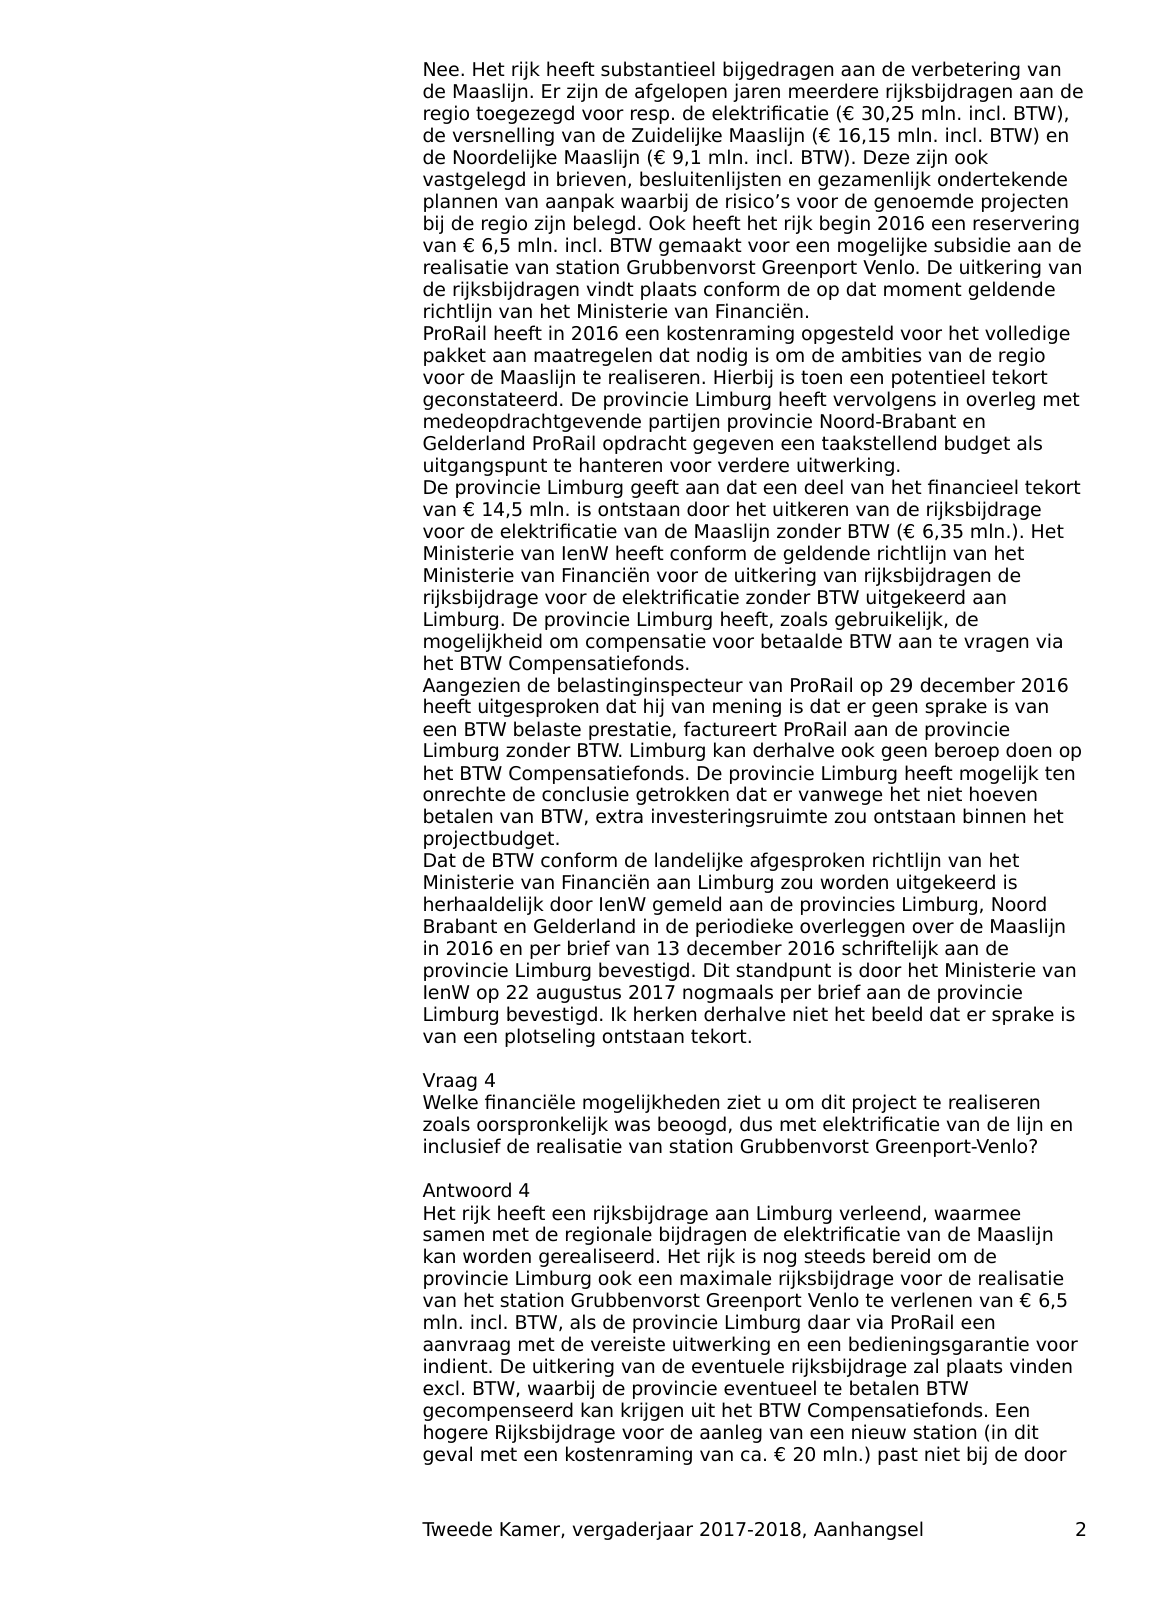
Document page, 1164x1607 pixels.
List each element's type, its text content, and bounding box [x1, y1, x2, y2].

text Welke financiële mogelijkheden ziet u om dit project te realiseren zoals oorspronkelijk was beoogd, dus met elektrificatie van de lijn en inclusief de realisatie van station Grubbenvorst Greenport-Venlo? [422, 1092, 1087, 1158]
text Het rijk heeft een rijksbijdrage aan Limburg verleend, waarmee samen met de regionale bijdragen de elektrificatie van de Maaslijn kan worden gerealiseerd. Het rijk is nog steeds bereid om de provincie Limburg ook een maximale rijksbijdrage voor de realisatie van het station Grubbenvorst Greenport Venlo te verlenen van € 6,5 mln. incl. BTW, als de provincie Limburg daar via ProRail een aanvraag met de vereiste uitwerking en een bedieningsgarantie voor indient. De uitkering van de eventuele rijksbijdrage zal plaats vinden excl. BTW, waarbij de provincie eventueel te betalen BTW gecompenseerd kan krijgen uit het BTW Compensatiefonds. Een hogere Rijksbijdrage voor de aanleg van een nieuw station (in dit geval met een kostenraming van ca. € 20 mln.) past niet bij de door [422, 1202, 1087, 1466]
text De provincie Limburg geeft aan dat een deel van het financieel tekort van € 14,5 mln. is ontstaan door het uitkeren van de rijksbijdrage voor de elektrificatie van de Maaslijn zonder BTW (€ 6,35 mln.). Het Ministerie van IenW heeft conform de geldende richtlijn van het Ministerie van Financiën voor de uitkering van rijksbijdragen de rijksbijdrage voor de elektrificatie zonder BTW uitgekeerd aan Limburg. De provincie Limburg heeft, zoals gebruikelijk, de mogelijkheid om compensatie voor betaalde BTW aan te vragen via het BTW Compensatiefonds. [422, 477, 1087, 674]
text Nee. Het rijk heeft substantieel bijgedragen aan de verbetering van de Maaslijn. Er zijn de afgelopen jaren meerdere rijksbijdragen aan de regio toegezegd voor resp. de elektrificatie (€ 30,25 mln. incl. BTW), de versnelling van de Zuidelijke Maaslijn (€ 16,15 mln. incl. BTW) en de Noordelijke Maaslijn (€ 9,1 mln. incl. BTW). Deze zijn ook vastgelegd in brieven, besluitenlijsten en gezamenlijk ondertekende plannen van aanpak waarbij de risico’s voor de genoemde projecten bij de regio zijn belegd. Ook heeft het rijk begin 2016 een reservering van € 6,5 mln. incl. BTW gemaakt voor een mogelijke subsidie aan de realisatie van station Grubbenvorst Greenport Venlo. De uitkering van de rijksbijdragen vindt plaats conform de op dat moment geldende richtlijn van het Ministerie van Financiën. [422, 59, 1087, 323]
text Antwoord 4 [422, 1180, 1087, 1202]
text Vraag 4 [422, 1070, 1087, 1092]
text Aangezien de belastinginspecteur van ProRail op 29 december 2016 heeft uitgesproken dat hij van mening is dat er geen sprake is van een BTW belaste prestatie, factureert ProRail aan de provincie Limburg zonder BTW. Limburg kan derhalve ook geen beroep doen op het BTW Compensatiefonds. De provincie Limburg heeft mogelijk ten onrechte de conclusie getrokken dat er vanwege het niet hoeven betalen van BTW, extra investeringsruimte zou ontstaan binnen het projectbudget. [422, 674, 1087, 850]
text ProRail heeft in 2016 een kostenraming opgesteld voor het volledige pakket aan maatregelen dat nodig is om de ambities van de regio voor de Maaslijn te realiseren. Hierbij is toen een potentieel tekort geconstateerd. De provincie Limburg heeft vervolgens in overleg met medeopdrachtgevende partijen provincie Noord-Brabant en Gelderland ProRail opdracht gegeven een taakstellend budget als uitgangspunt te hanteren voor verdere uitwerking. [422, 323, 1087, 477]
text Dat de BTW conform de landelijke afgesproken richtlijn van het Ministerie van Financiën aan Limburg zou worden uitgekeerd is herhaaldelijk door IenW gemeld aan de provincies Limburg, Noord Brabant en Gelderland in de periodieke overleggen over de Maaslijn in 2016 en per brief van 13 december 2016 schriftelijk aan de provincie Limburg bevestigd. Dit standpunt is door het Ministerie van IenW op 22 augustus 2017 nogmaals per brief aan de provincie Limburg bevestigd. Ik herken derhalve niet het beeld dat er sprake is van een plotseling ontstaan tekort. [422, 850, 1087, 1048]
